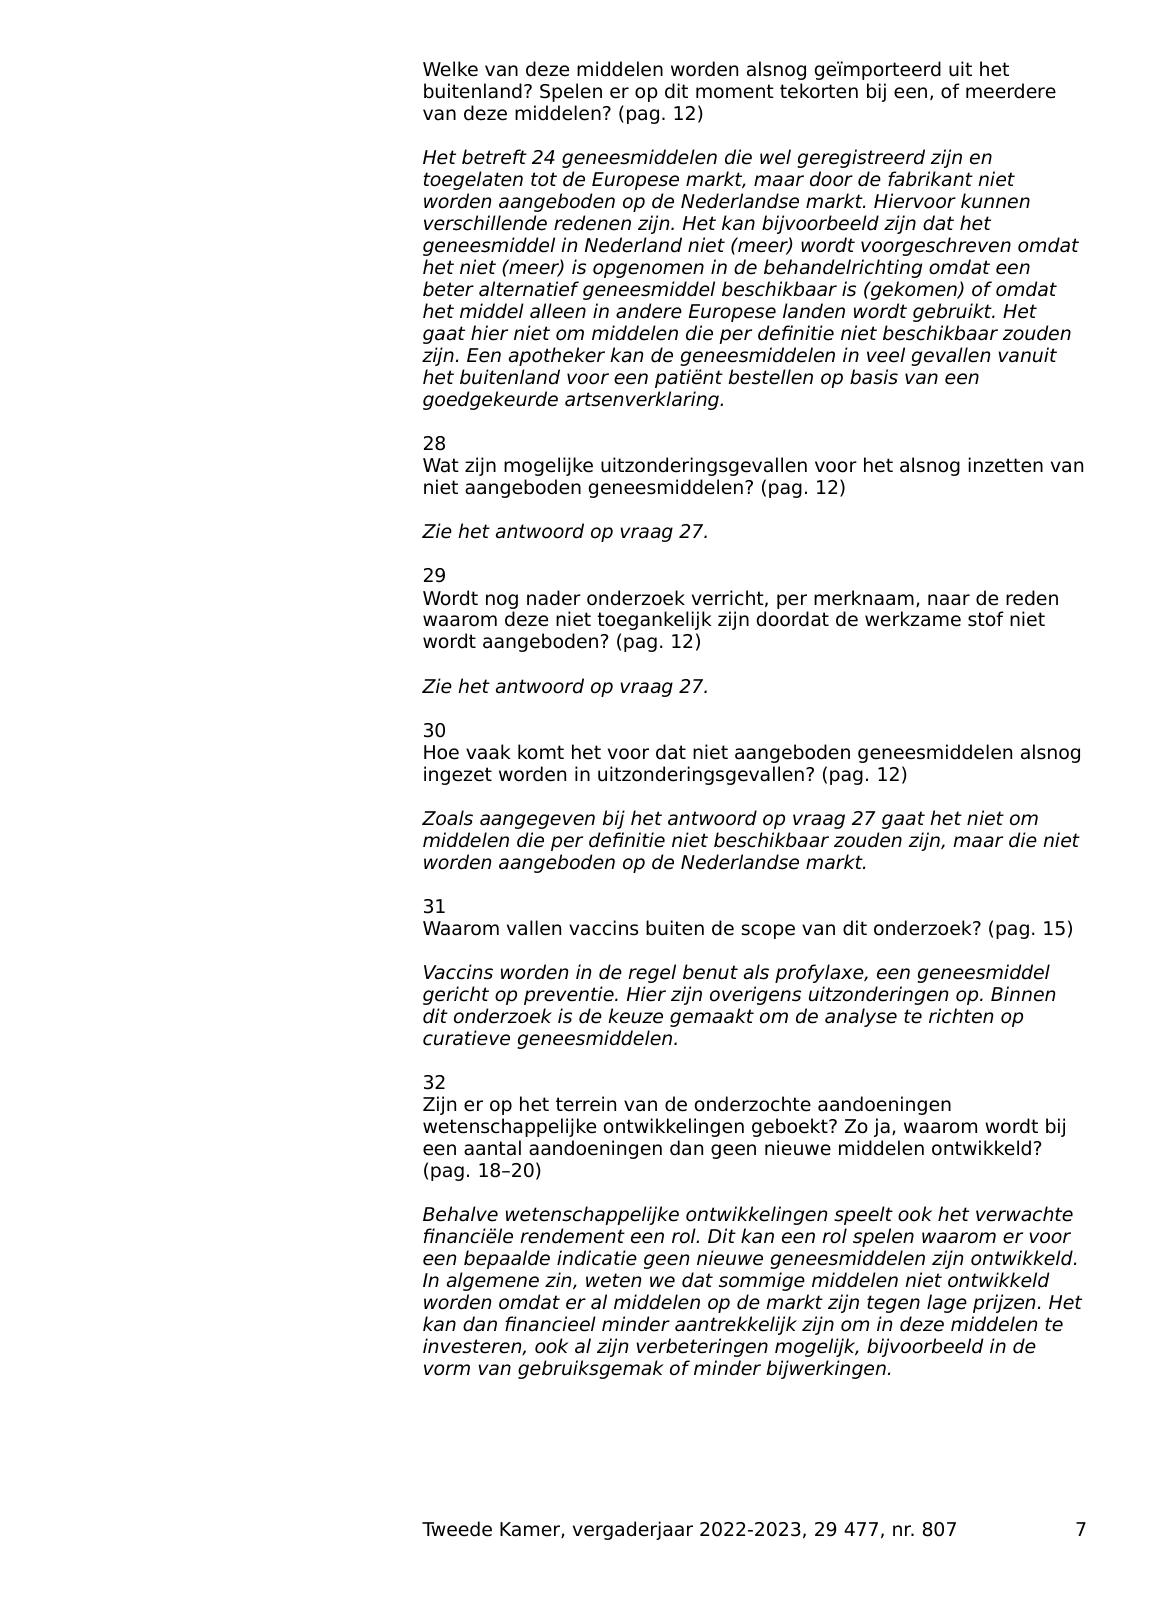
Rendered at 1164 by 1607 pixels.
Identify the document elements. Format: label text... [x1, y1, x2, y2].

text 31 [422, 896, 1087, 918]
text Wordt nog nader onderzoek verricht, per merknaam, naar de reden waarom deze niet toegankelijk zijn doordat de werkzame stof niet wordt aangeboden? (pag. 12) [422, 587, 1087, 653]
text Wat zijn mogelijke uitzonderingsgevallen voor het alsnog inzetten van niet aangeboden geneesmiddelen? (pag. 12) [422, 455, 1087, 499]
text 30 [422, 720, 1087, 742]
text Waarom vallen vaccins buiten de scope van dit onderzoek? (pag. 15) [422, 918, 1087, 940]
text Welke van deze middelen worden alsnog geïmporteerd uit het buitenland? Spelen er op dit moment tekorten bij een, of meerdere van deze middelen? (pag. 12) [422, 59, 1087, 125]
text Het betreft 24 geneesmiddelen die wel geregistreerd zijn en toegelaten tot de Europese markt, maar door de fabrikant niet worden aangeboden op de Nederlandse markt. Hiervoor kunnen verschillende redenen zijn. Het kan bijvoorbeeld zijn dat het geneesmiddel in Nederland niet (meer) wordt voorgeschreven omdat het niet (meer) is opgenomen in de behandelrichting omdat een beter alternatief geneesmiddel beschikbaar is (gekomen) of omdat het middel alleen in andere Europese landen wordt gebruikt. Het gaat hier niet om middelen die per definitie niet beschikbaar zouden zijn. Een apotheker kan de geneesmiddelen in veel gevallen vanuit het buitenland voor een patiënt bestellen op basis van een goedgekeurde artsenverklaring. [422, 147, 1087, 411]
text 32 [422, 1072, 1087, 1094]
text Zie het antwoord op vraag 27. [422, 676, 1087, 697]
text Zie het antwoord op vraag 27. [422, 521, 1087, 543]
text Behalve wetenschappelijke ontwikkelingen speelt ook het verwachte financiële rendement een rol. Dit kan een rol spelen waarom er voor een bepaalde indicatie geen nieuwe geneesmiddelen zijn ontwikkeld. In algemene zin, weten we dat sommige middelen niet ontwikkeld worden omdat er al middelen op de markt zijn tegen lage prijzen. Het kan dan financieel minder aantrekkelijk zijn om in deze middelen te investeren, ook al zijn verbeteringen mogelijk, bijvoorbeeld in de vorm van gebruiksgemak of minder bijwerkingen. [422, 1204, 1087, 1380]
text Zijn er op het terrein van de onderzochte aandoeningen wetenschappelijke ontwikkelingen geboekt? Zo ja, waarom wordt bij een aantal aandoeningen dan geen nieuwe middelen ontwikkeld? (pag. 18–20) [422, 1094, 1087, 1182]
text 28 [422, 433, 1087, 455]
text Hoe vaak komt het voor dat niet aangeboden geneesmiddelen alsnog ingezet worden in uitzonderingsgevallen? (pag. 12) [422, 742, 1087, 786]
text 29 [422, 565, 1087, 587]
text Vaccins worden in de regel benut als profylaxe, een geneesmiddel gericht op preventie. Hier zijn overigens uitzonderingen op. Binnen dit onderzoek is de keuze gemaakt om de analyse te richten op curatieve geneesmiddelen. [422, 962, 1087, 1050]
text Zoals aangegeven bij het antwoord op vraag 27 gaat het niet om middelen die per definitie niet beschikbaar zouden zijn, maar die niet worden aangeboden op de Nederlandse markt. [422, 808, 1087, 874]
